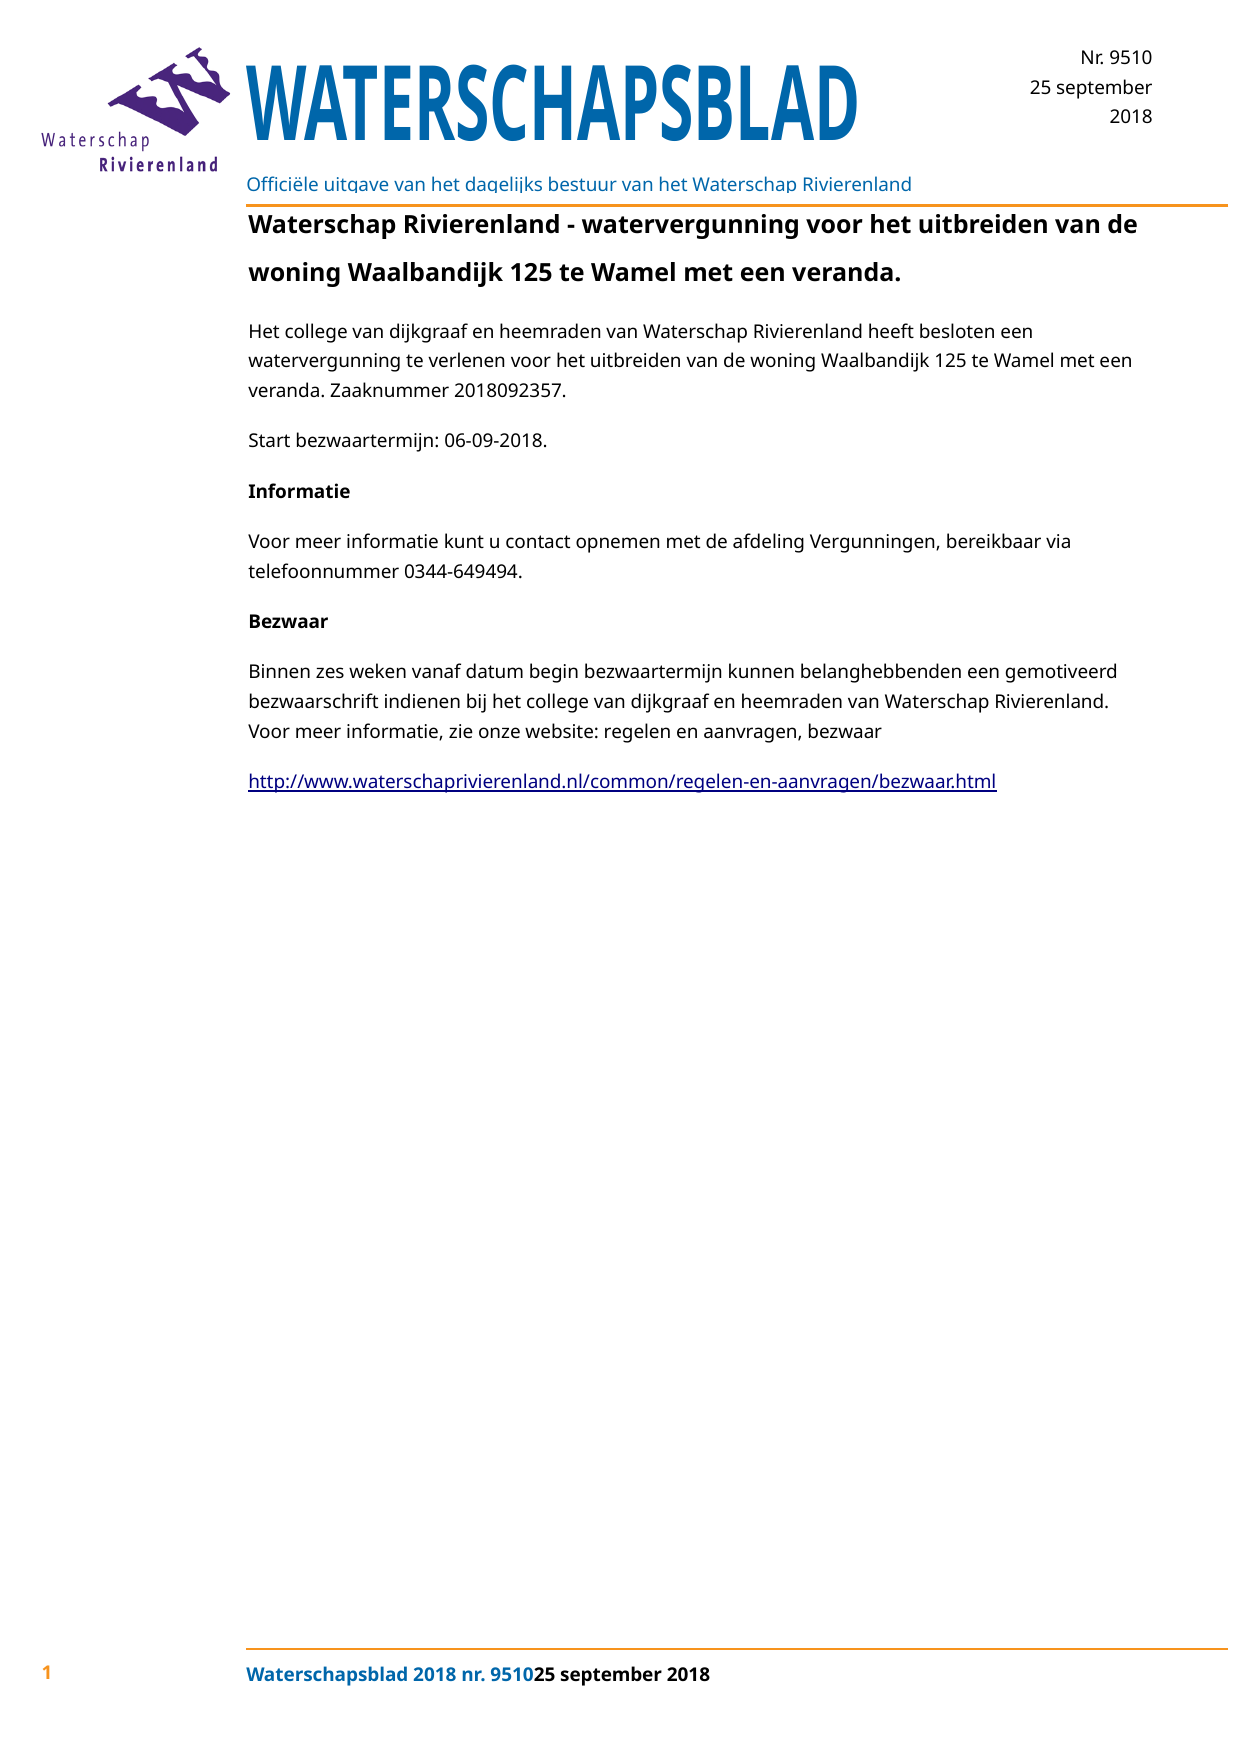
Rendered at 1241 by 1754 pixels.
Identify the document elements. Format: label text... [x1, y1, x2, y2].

picture [41, 47, 231, 172]
text http://www.waterschaprivierenland.nl/common/regelen-en-aanvragen/bezwaar.html [248, 768, 1152, 794]
text Binnen zes weken vanaf datum begin bezwaartermijn kunnen belanghebbenden een gemotiveerd bezwaarschrift indienen bij het college van dijkgraaf en heemraden van Waterschap Rivierenland. Voor meer informatie, zie onze website: regelen en aanvragen, bezwaar [248, 659, 1152, 744]
text Voor meer informatie kunt u contact opnemen met de afdeling Vergunningen, bereikbaar via telefoonnummer 0344-649494. [248, 528, 1152, 584]
text Het college van dijkgraaf en heemraden van Waterschap Rivierenland heeft besloten een watervergunning te verlenen voor het uitbreiden van de woning Waalbandijk 125 te Wamel met een veranda. Zaaknummer 2018092357. [248, 318, 1152, 403]
text Waterschap Rivierenland - watervergunning voor het uitbreiden van de woning Waalbandijk 125 te Wamel met een veranda. [248, 207, 1152, 288]
text Informatie [248, 478, 1152, 504]
text Bezwaar [248, 608, 1152, 634]
text Start bezwaartermijn: 06-09-2018. [248, 427, 1152, 453]
